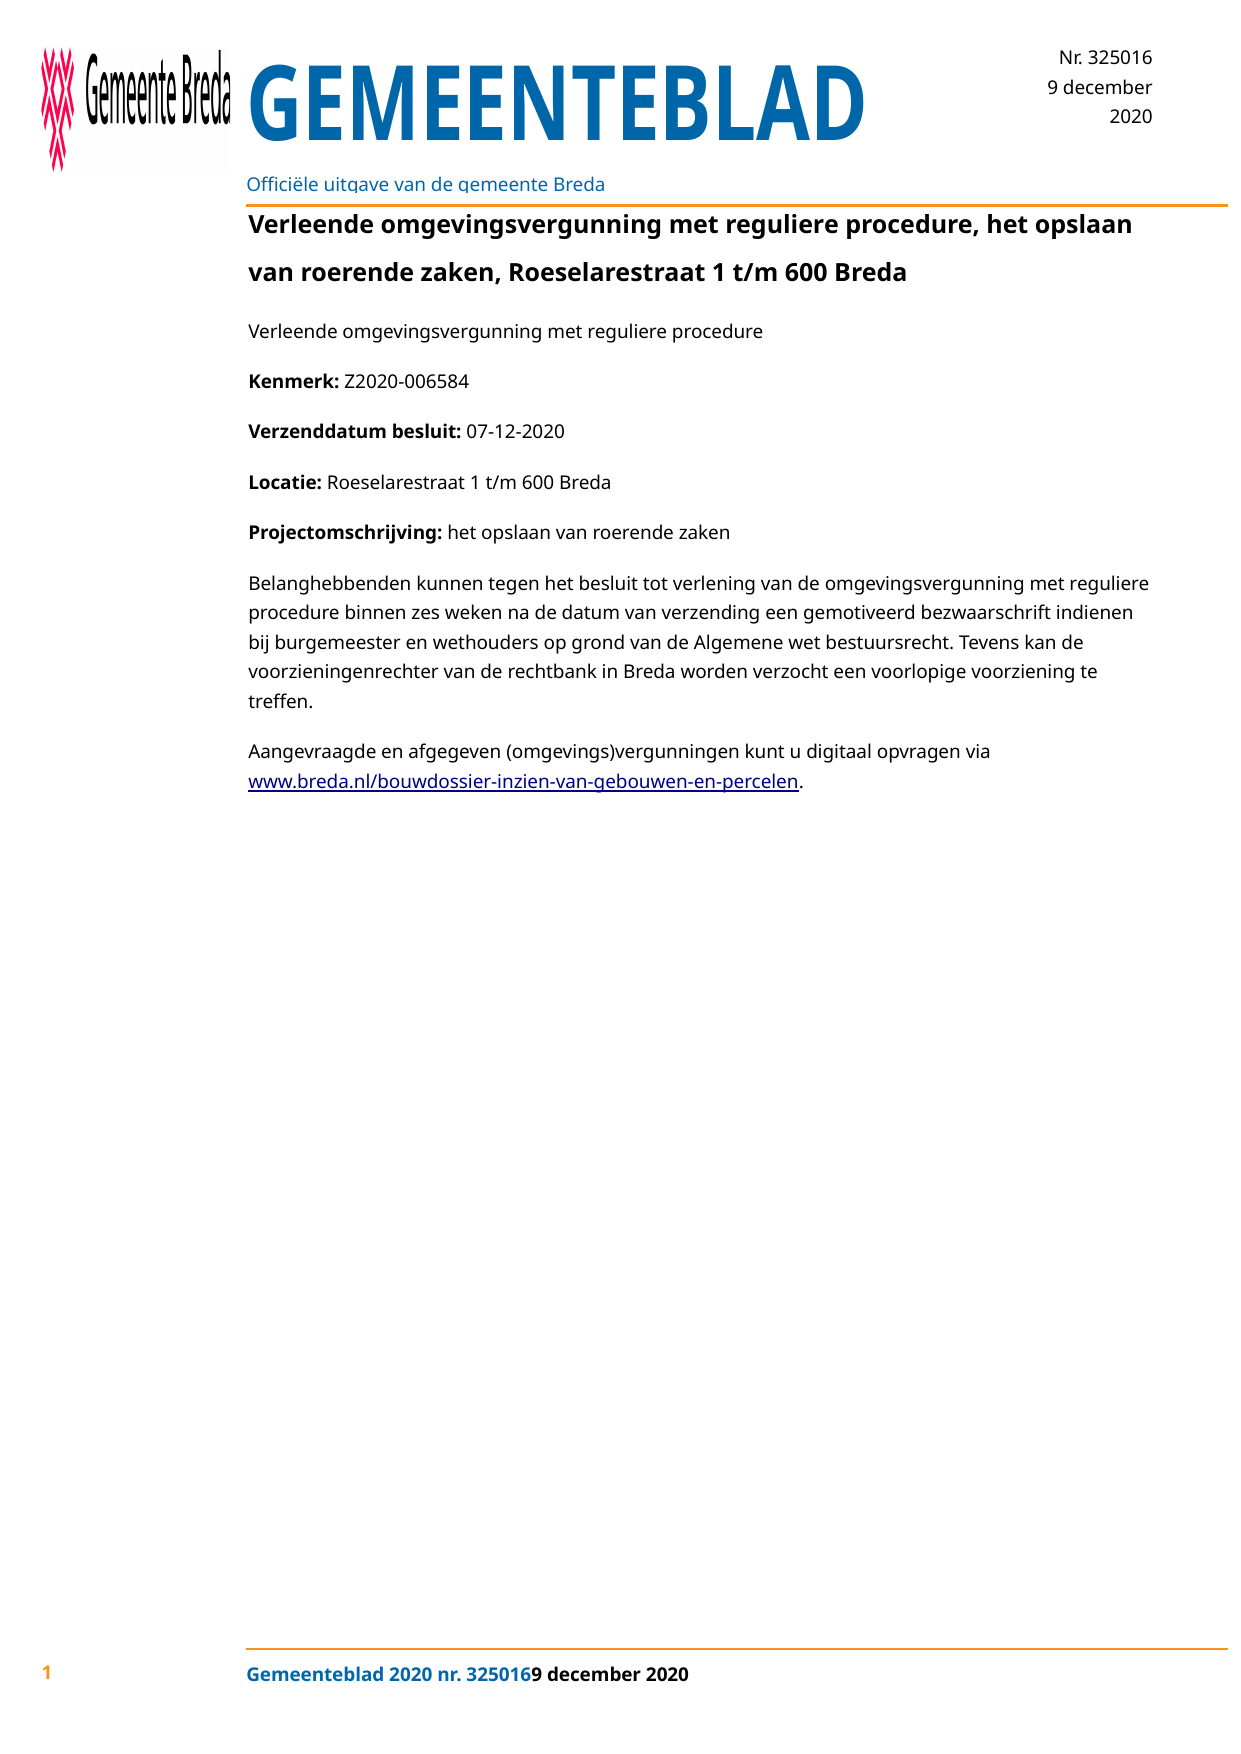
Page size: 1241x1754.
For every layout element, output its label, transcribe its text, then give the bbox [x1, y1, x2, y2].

text Belanghebbenden kunnen tegen het besluit tot verlening van de omgevingsvergunning met reguliere procedure binnen zes weken na de datum van verzending een gemotiveerd bezwaarschrift indienen bij burgemeester en wethouders op grond van de Algemene wet bestuursrecht. Tevens kan de voorzieningenrechter van de rechtbank in Breda worden verzocht een voorlopige voorziening te treffen. [248, 570, 1152, 714]
text Verleende omgevingsvergunning met reguliere procedure [248, 318, 1152, 344]
text Locatie: Roeselarestraat 1 t/m 600 Breda [248, 469, 1152, 495]
text Projectomschrijving: het opslaan van roerende zaken [248, 519, 1152, 545]
text Aangevraagde en afgegeven (omgevings)vergunningen kunt u digitaal opvragen via www.breda.nl/bouwdossier-inzien-van-gebouwen-en-percelen. [248, 739, 1152, 794]
text Verleende omgevingsvergunning met reguliere procedure, het opslaan van roerende zaken, Roeselarestraat 1 t/m 600 Breda [248, 207, 1152, 288]
text Kenmerk: Z2020-006584 [248, 368, 1152, 394]
picture [41, 47, 231, 172]
text Verzenddatum besluit: 07-12-2020 [248, 419, 1152, 444]
